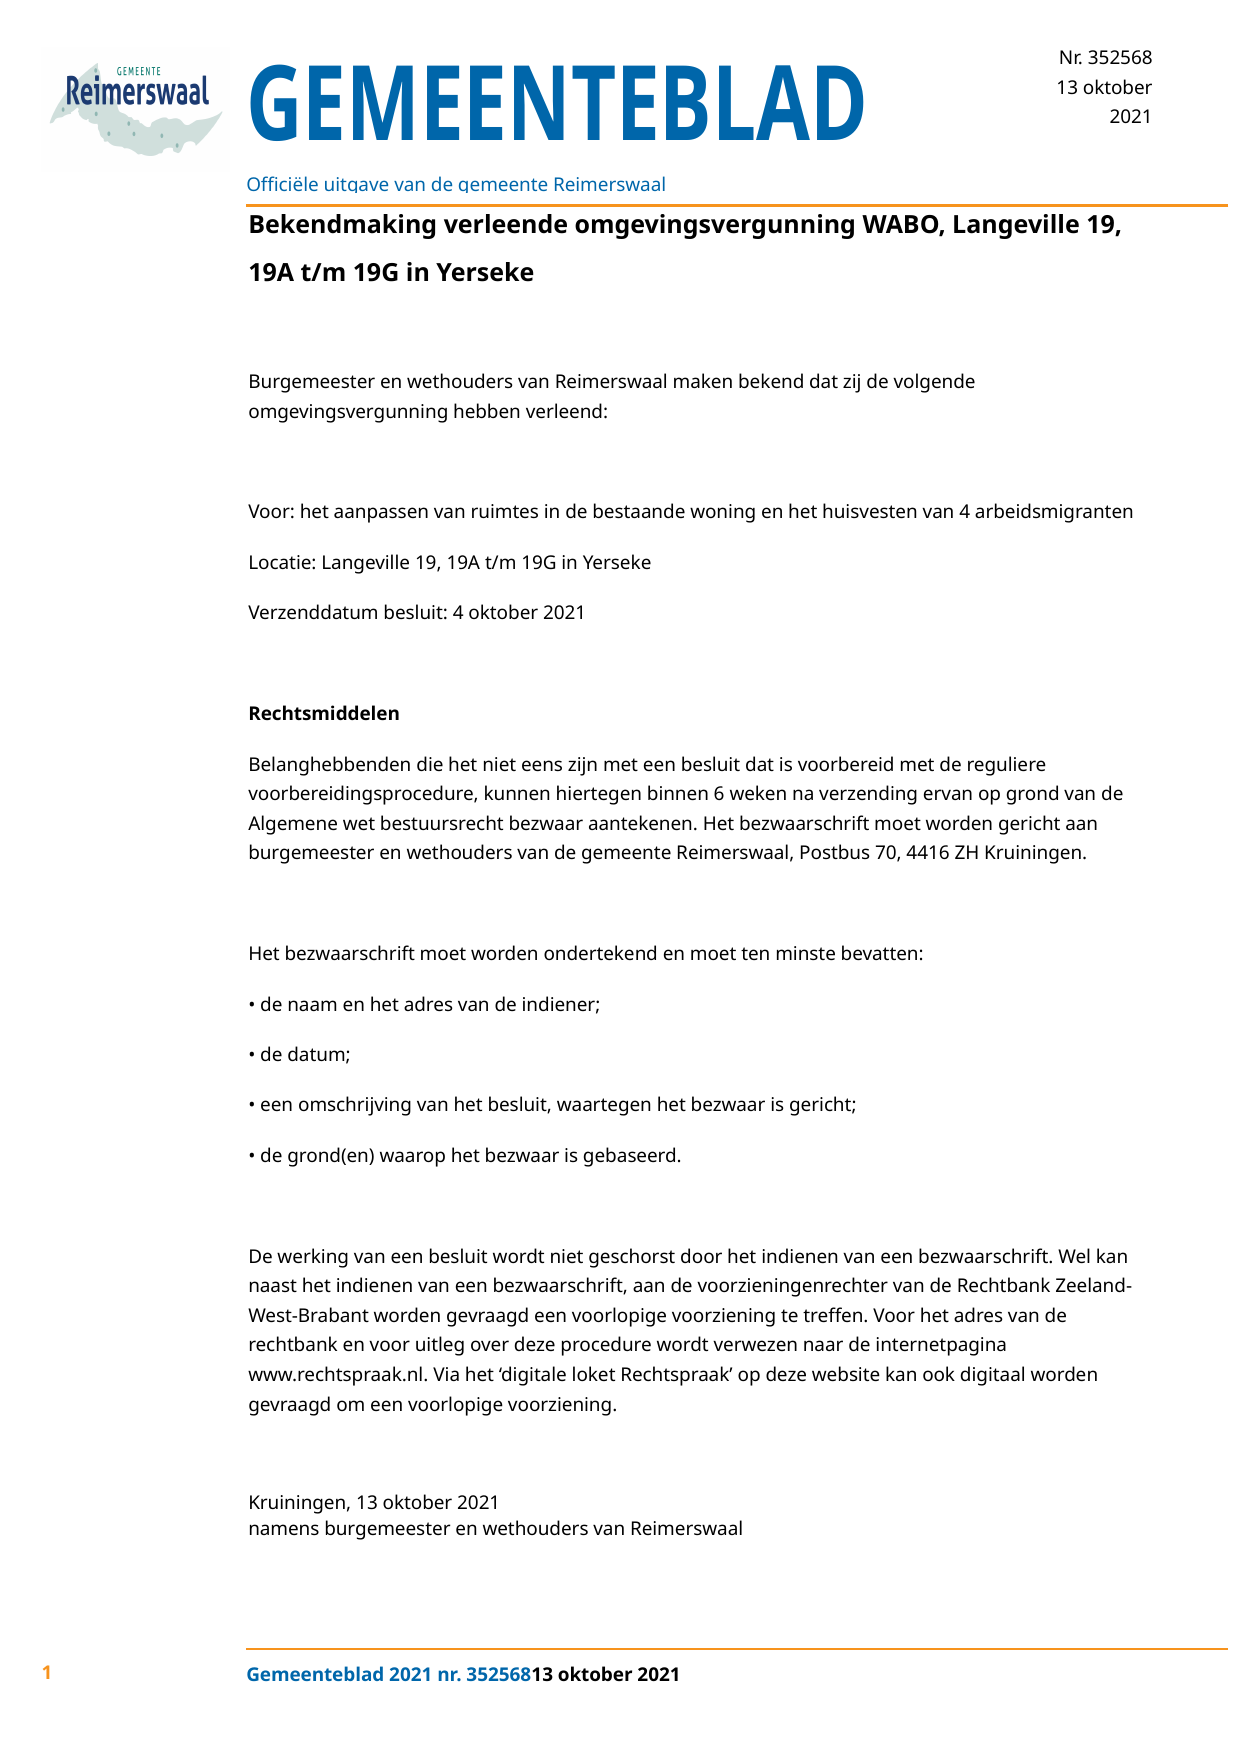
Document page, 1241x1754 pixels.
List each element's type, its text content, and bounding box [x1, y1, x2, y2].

text • de naam en het adres van de indiener; [248, 991, 1152, 1017]
text Burgemeester en wethouders van Reimerswaal maken bekend dat zij de volgende omgevingsvergunning hebben verleend: [248, 368, 1152, 424]
text Belanghebbenden die het niet eens zijn met een besluit dat is voorbereid met de reguliere voorbereidingsprocedure, kunnen hiertegen binnen 6 weken na verzending ervan op grond van de Algemene wet bestuursrecht bezwaar aantekenen. Het bezwaarschrift moet worden gericht aan burgemeester en wethouders van de gemeente Reimerswaal, Postbus 70, 4416 ZH Kruiningen. [248, 751, 1152, 865]
text Locatie: Langeville 19, 19A t/m 19G in Yerseke [248, 549, 1152, 575]
text • de datum; [248, 1041, 1152, 1067]
text Verzenddatum besluit: 4 oktober 2021 [248, 599, 1152, 625]
text Voor: het aanpassen van ruimtes in de bestaande woning en het huisvesten van 4 arbeidsmigranten [248, 499, 1152, 524]
text Rechtsmiddelen [248, 700, 1152, 726]
text namens burgemeester en wethouders van Reimerswaal [248, 1515, 1152, 1541]
text Kruiningen, 13 oktober 2021 [248, 1489, 1152, 1515]
text Bekendmaking verleende omgevingsvergunning WABO, Langeville 19, 19A t/m 19G in Yerseke [248, 207, 1152, 288]
text De werking van een besluit wordt niet geschorst door het indienen van een bezwaarschrift. Wel kan naast het indienen van een bezwaarschrift, aan de voorzieningenrechter van de Rechtbank Zeeland-West-Brabant worden gevraagd een voorlopige voorziening te treffen. Voor het adres van de rechtbank en voor uitleg over deze procedure wordt verwezen naar de internetpagina www.rechtspraak.nl. Via het ‘digitale loket Rechtspraak’ op deze website kan ook digitaal worden gevraagd om een voorlopige voorziening. [248, 1243, 1152, 1417]
picture [41, 47, 231, 172]
text • een omschrijving van het besluit, waartegen het bezwaar is gericht; [248, 1092, 1152, 1117]
text • de grond(en) waarop het bezwaar is gebaseerd. [248, 1142, 1152, 1168]
text Het bezwaarschrift moet worden ondertekend en moet ten minste bevatten: [248, 940, 1152, 966]
